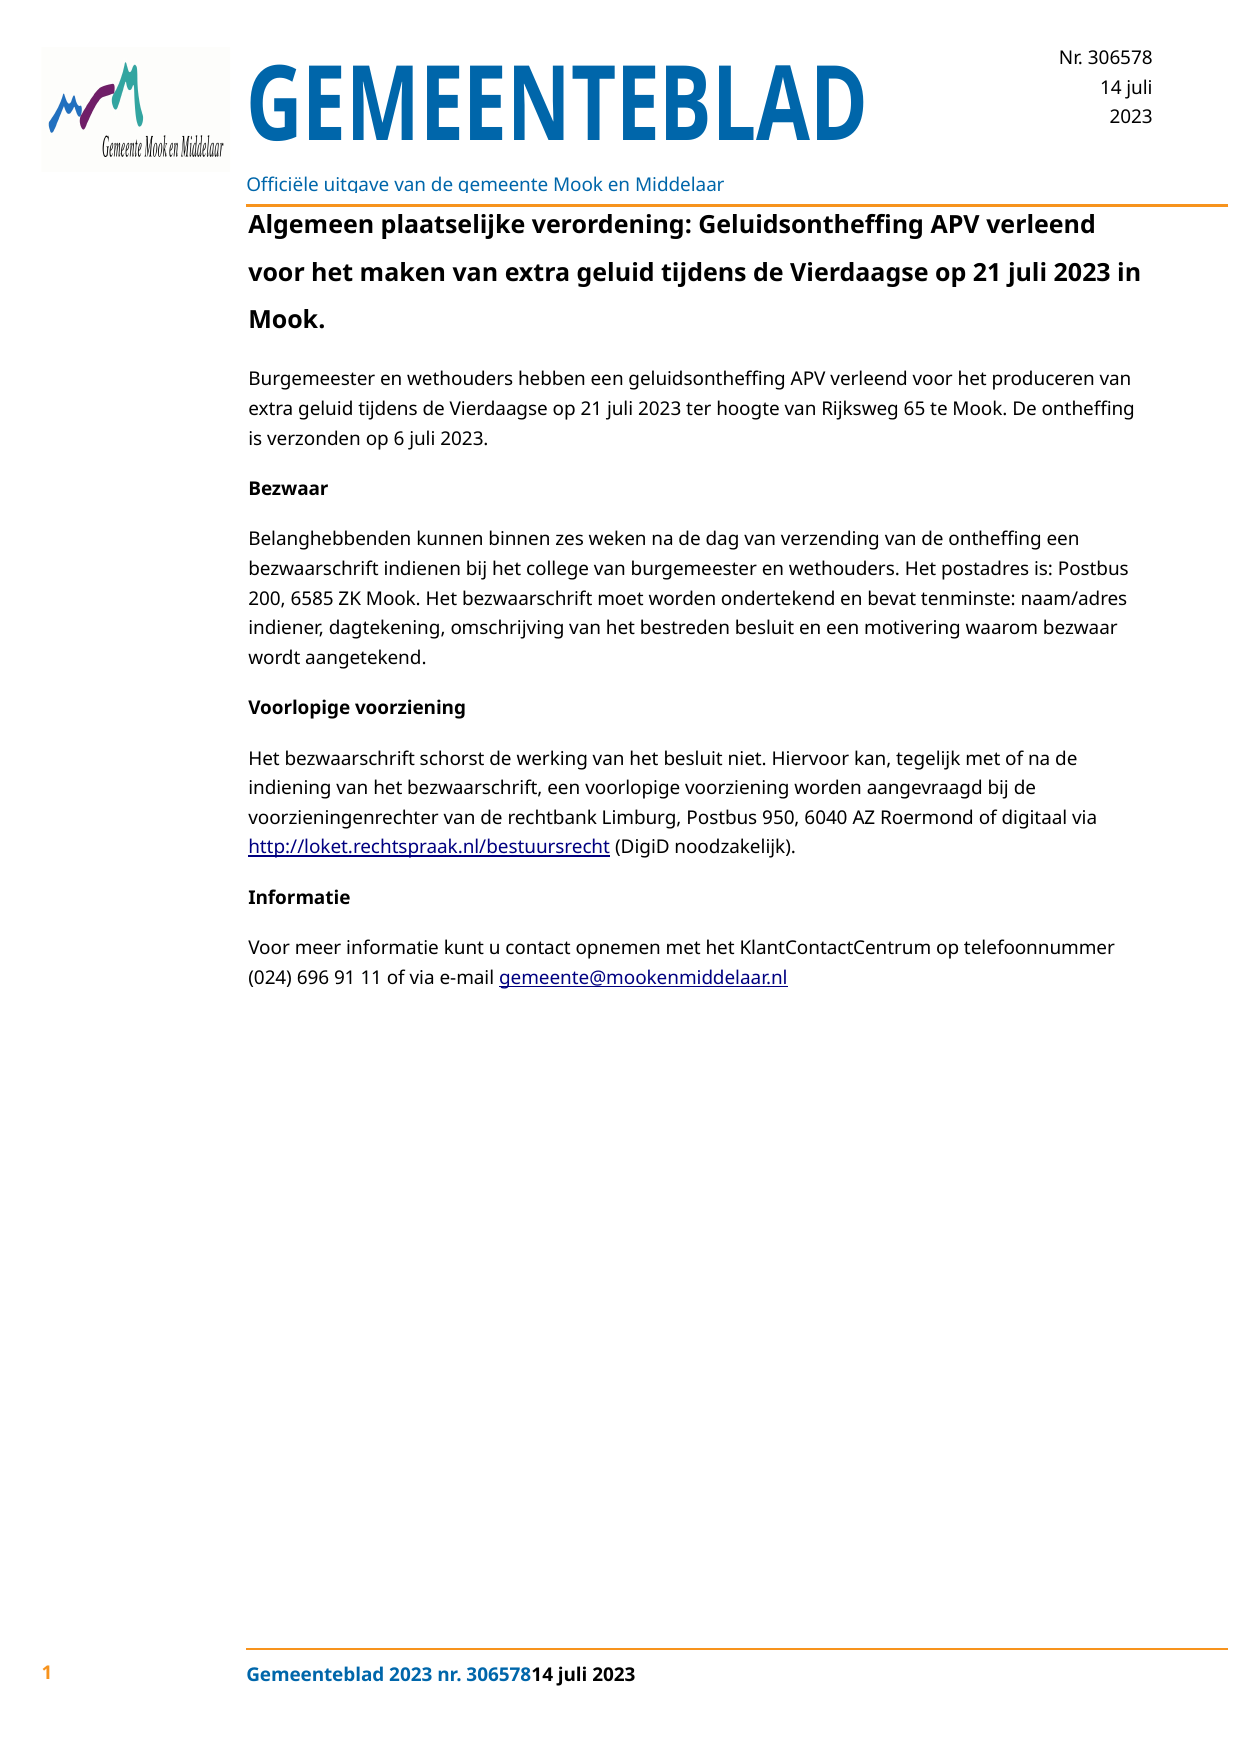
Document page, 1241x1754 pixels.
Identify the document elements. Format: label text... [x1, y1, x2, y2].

text Voor meer informatie kunt u contact opnemen met het KlantContactCentrum op telefoonnummer (024) 696 91 11 of via e-mail gemeente@mookenmiddelaar.nl [248, 934, 1152, 989]
text Informatie [248, 884, 1152, 909]
text Algemeen plaatselijke verordening: Geluidsontheffing APV verleend voor het maken van extra geluid tijdens de Vierdaagse op 21 juli 2023 in Mook. [248, 207, 1152, 336]
text Belanghebbenden kunnen binnen zes weken na de dag van verzending van de ontheffing een bezwaarschrift indienen bij het college van burgemeester en wethouders. Het postadres is: Postbus 200, 6585 ZK Mook. Het bezwaarschrift moet worden ondertekend en bevat tenminste: naam/adres indiener, dagtekening, omschrijving van het bestreden besluit en een motivering waarom bezwaar wordt aangetekend. [248, 526, 1152, 669]
text Voorlopige voorziening [248, 694, 1152, 720]
text Burgemeester en wethouders hebben een geluidsontheffing APV verleend voor het produceren van extra geluid tijdens de Vierdaagse op 21 juli 2023 ter hoogte van Rijksweg 65 te Mook. De ontheffing is verzonden op 6 juli 2023. [248, 366, 1152, 450]
picture [41, 47, 231, 172]
text Bezwaar [248, 475, 1152, 501]
text Het bezwaarschrift schorst de werking van het besluit niet. Hiervoor kan, tegelijk met of na de indiening van het bezwaarschrift, een voorlopige voorziening worden aangevraagd bij de voorzieningenrechter van de rechtbank Limburg, Postbus 950, 6040 AZ Roermond of digitaal via http://loket.rechtspraak.nl/bestuursrecht (DigiD noodzakelijk). [248, 745, 1152, 859]
